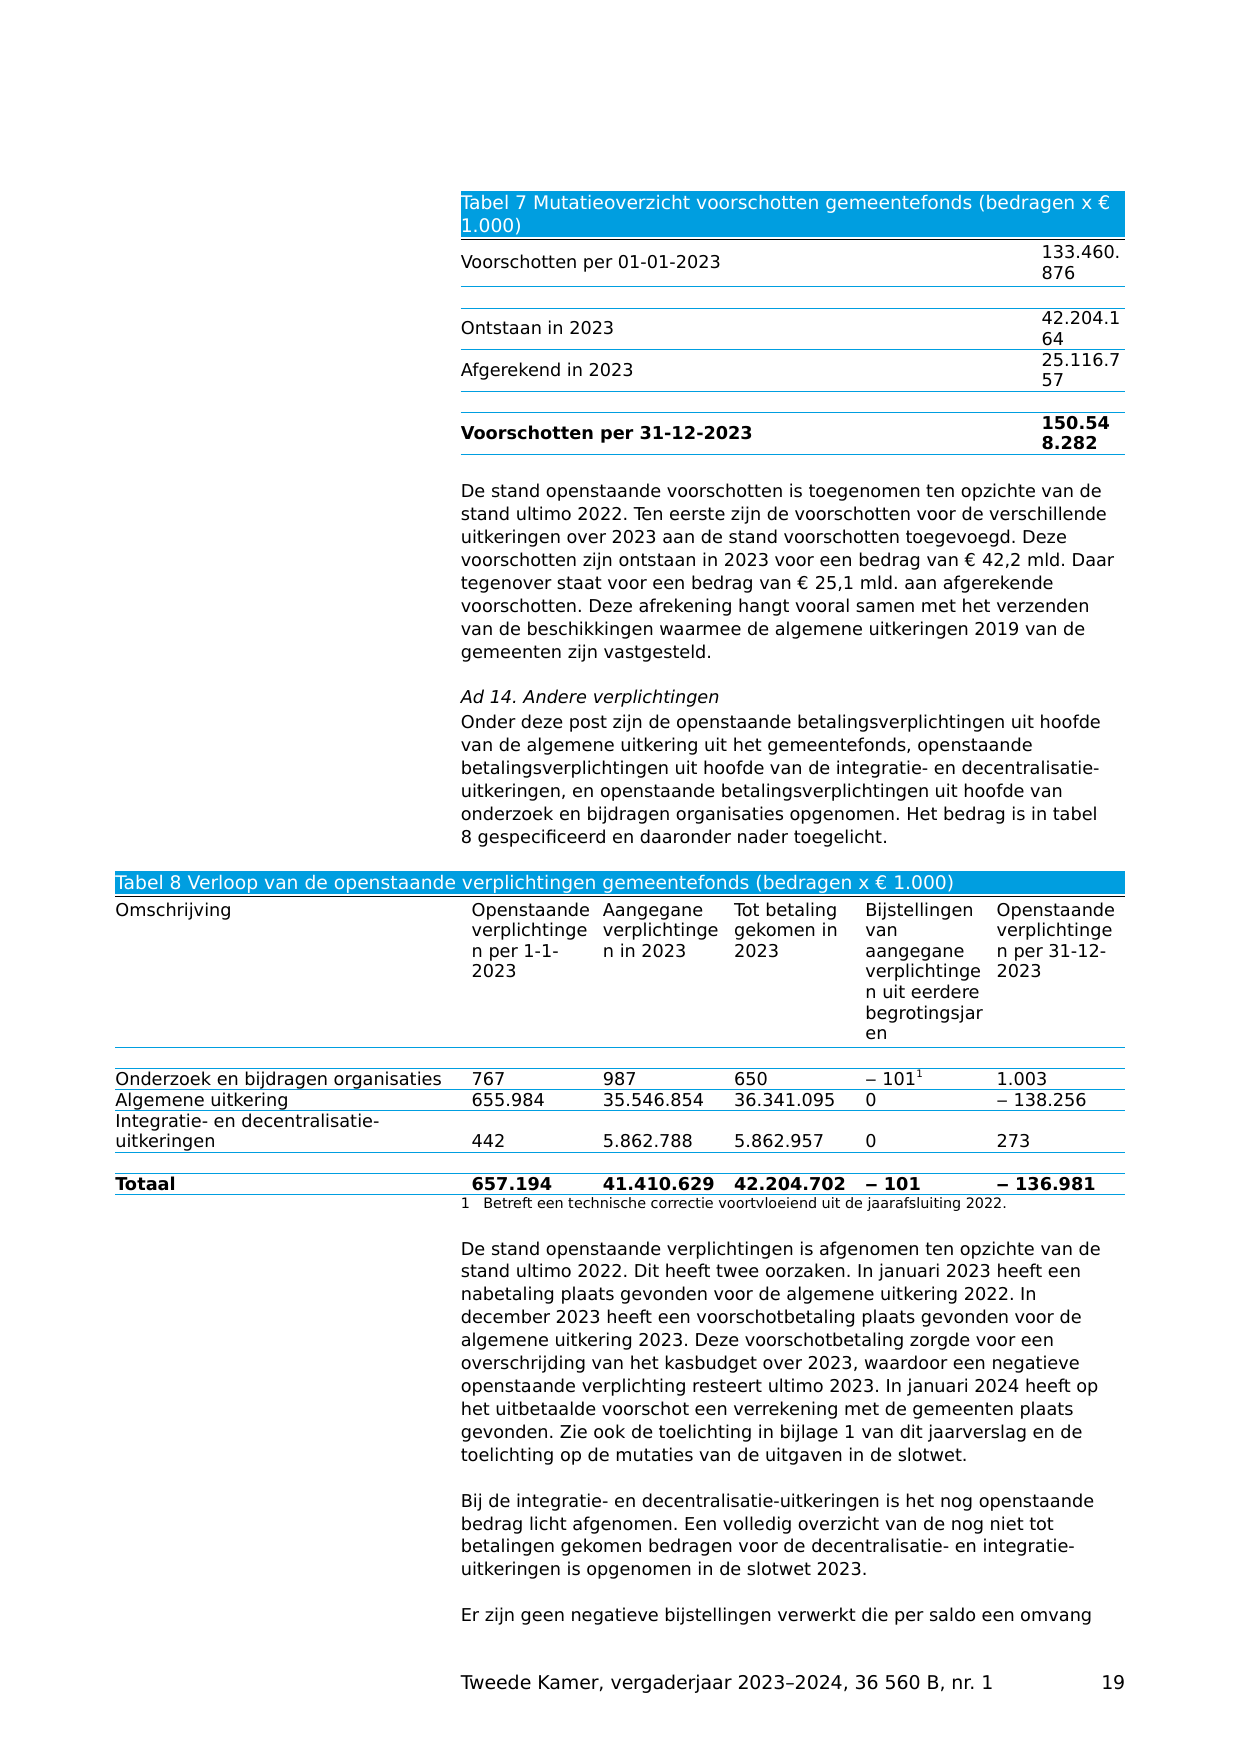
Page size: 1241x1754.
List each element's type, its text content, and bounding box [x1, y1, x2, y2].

text Ad 14. Andere verplichtingen [461, 686, 1125, 708]
table_cell 0 [862, 1090, 993, 1110]
table_cell Openstaande verplichtingen per 1-1-2023 [469, 897, 600, 1047]
table_cell 650 [731, 1069, 862, 1089]
table_cell [731, 1153, 862, 1173]
table_cell Voorschotten per 31-12-2023 [461, 413, 1038, 454]
table_cell [862, 1153, 993, 1173]
table_cell 5.862.788 [600, 1111, 731, 1152]
table_cell 987 [600, 1069, 731, 1089]
table_cell 42.204.702 [731, 1174, 862, 1194]
table_cell Algemene uitkering [115, 1090, 468, 1110]
table_cell ‒ 101 [862, 1174, 993, 1194]
table_cell [469, 1048, 600, 1068]
table_cell ‒ 136.981 [994, 1174, 1125, 1194]
table_cell Afgerekend in 2023 [461, 350, 1038, 391]
table_cell 36.341.095 [731, 1090, 862, 1110]
table_cell [862, 1048, 993, 1068]
table_cell [994, 1048, 1125, 1068]
table_cell 442 [469, 1111, 600, 1152]
table_cell Aangegane verplichtingen in 2023 [600, 897, 731, 1047]
table_cell 41.410.629 [600, 1174, 731, 1194]
table_cell [115, 1048, 468, 1068]
table_cell [461, 287, 1038, 307]
table_cell 0 [862, 1111, 993, 1152]
table_cell [1039, 392, 1125, 412]
table_cell [461, 392, 1038, 412]
table_cell 273 [994, 1111, 1125, 1152]
table_cell 655.984 [469, 1090, 600, 1110]
table_cell 35.546.854 [600, 1090, 731, 1110]
text De stand openstaande voorschotten is toegenomen ten opzichte van de stand ultimo 2022. Ten eerste zijn de voorschotten voor de verschillende uitkeringen over 2023 aan de stand voorschotten toegevoegd. Deze voorschotten zijn ontstaan in 2023 voor een bedrag van € 42,2 mld. Daar tegenover staat voor een bedrag van € 25,1 mld. aan afgerekende voorschotten. Deze afrekening hangt vooral samen met het verzenden van de beschikkingen waarmee de algemene uitkeringen 2019 van de gemeenten zijn vastgesteld. [461, 479, 1125, 663]
table_cell [600, 1153, 731, 1173]
table_cell Onderzoek en bijdragen organisaties [115, 1069, 468, 1089]
text Bij de integratie- en decentralisatie-uitkeringen is het nog openstaande bedrag licht afgenomen. Een volledig overzicht van de nog niet tot betalingen gekomen bedragen voor de decentralisatie- en integratie-uitkeringen is opgenomen in de slotwet 2023. [461, 1489, 1125, 1580]
table_cell [469, 1153, 600, 1173]
table_cell 657.194 [469, 1174, 600, 1194]
table_cell ‒ 1011 [862, 1069, 993, 1089]
table_cell [994, 1153, 1125, 1173]
table_cell Omschrijving [115, 897, 468, 1047]
text Onder deze post zijn de openstaande betalingsverplichtingen uit hoofde van de algemene uitkering uit het gemeentefonds, openstaande betalingsverplichtingen uit hoofde van de integratie- en decentralisatie-uitkeringen, en openstaande betalingsverplichtingen uit hoofde van onderzoek en bijdragen organisaties opgenomen. Het bedrag is in tabel 8 gespecificeerd en daaronder nader toegelicht. [461, 711, 1125, 848]
table_cell Integratie- en decentralisatie-uitkeringen [115, 1111, 468, 1152]
table_cell ‒ 138.256 [994, 1090, 1125, 1110]
table_cell 1.003 [994, 1069, 1125, 1089]
text Er zijn geen negatieve bijstellingen verwerkt die per saldo een omvang [461, 1603, 1125, 1626]
table_cell [600, 1048, 731, 1068]
table_cell Openstaande verplichtingen per 31-12-2023 [994, 897, 1125, 1047]
table_cell 767 [469, 1069, 600, 1089]
table_cell 25.116.757 [1039, 350, 1125, 391]
text De stand openstaande verplichtingen is afgenomen ten opzichte van de stand ultimo 2022. Dit heeft twee oorzaken. In januari 2023 heeft een nabetaling plaats gevonden voor de algemene uitkering 2022. In december 2023 heeft een voorschotbetaling plaats gevonden voor de algemene uitkering 2023. Deze voorschotbetaling zorgde voor een overschrijding van het kasbudget over 2023, waardoor een negatieve openstaande verplichting resteert ultimo 2023. In januari 2024 heeft op het uitbetaalde voorschot een verrekening met de gemeenten plaats gevonden. Zie ook de toelichting in bijlage 1 van dit jaarverslag en de toelichting op de mutaties van de uitgaven in de slotwet. [461, 1237, 1125, 1466]
table_cell 133.460.876 [1039, 240, 1125, 286]
table_cell Tot betaling gekomen in 2023 [731, 897, 862, 1047]
table_cell Voorschotten per 01-01-2023 [461, 240, 1038, 286]
table_cell [731, 1048, 862, 1068]
table_cell Totaal [115, 1174, 468, 1194]
table_cell Ontstaan in 2023 [461, 309, 1038, 349]
table_cell [115, 1153, 468, 1173]
table_cell 150.548.282 [1039, 413, 1125, 454]
table_cell 42.204.164 [1039, 309, 1125, 349]
table_cell [1039, 287, 1125, 307]
table_cell 5.862.957 [731, 1111, 862, 1152]
list Betreft een technische correctie voortvloeiend uit de jaarafsluiting 2022. [461, 1195, 1125, 1212]
table_cell Bijstellingen van aangegane verplichtingen uit eerdere begrotingsjaren [862, 897, 993, 1047]
